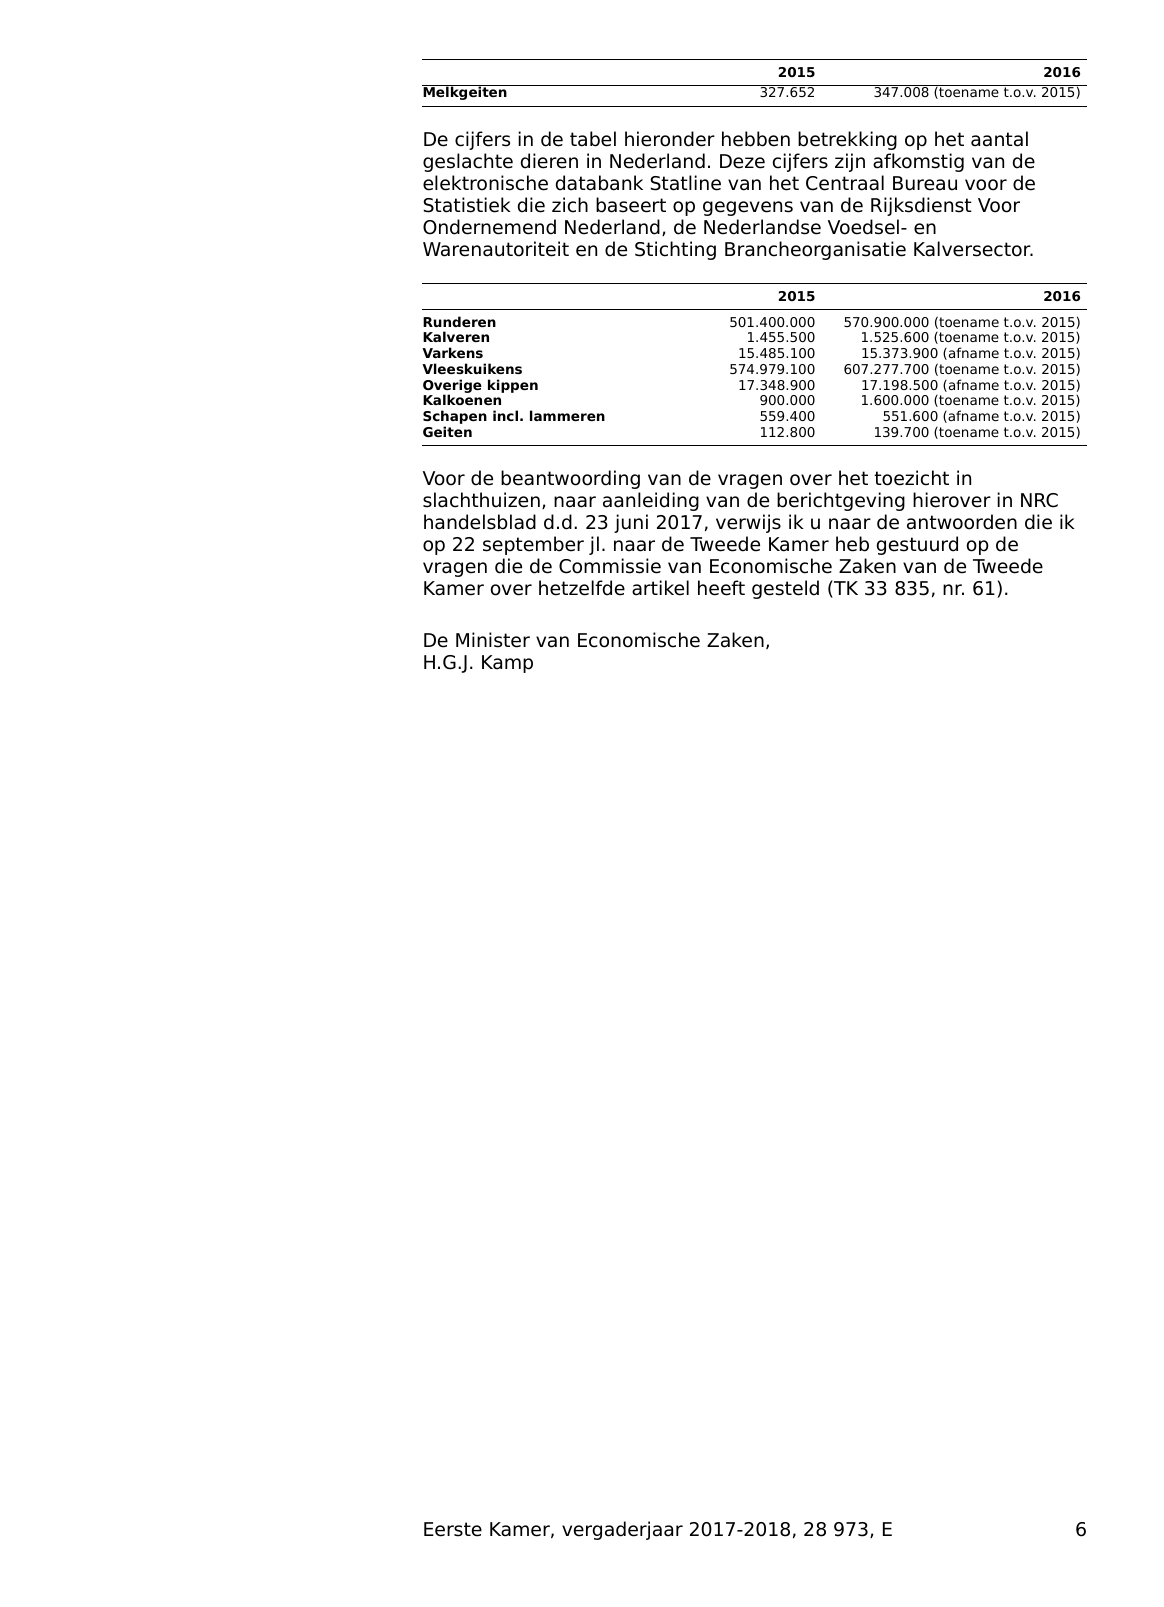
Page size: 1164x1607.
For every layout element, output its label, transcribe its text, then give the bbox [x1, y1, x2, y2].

text Voor de beantwoording van de vragen over het toezicht in slachthuizen, naar aanleiding van de berichtgeving hierover in NRC handelsblad d.d. 23 juni 2017, verwijs ik u naar de antwoorden die ik op 22 september jl. naar de Tweede Kamer heb gestuurd op de vragen die de Commissie van Economische Zaken van de Tweede Kamer over hetzelfde artikel heeft gesteld (TK 33 835, nr. 61). [422, 468, 1087, 600]
table_cell Varkens [422, 346, 674, 362]
table_header [422, 284, 674, 309]
table_cell 900.000 [675, 393, 821, 409]
table_cell 17.348.900 [675, 378, 821, 393]
table_cell 17.198.500 (afname t.o.v. 2015) [821, 378, 1087, 393]
table_cell 327.652 [675, 86, 821, 106]
table_cell 551.600 (afname t.o.v. 2015) [821, 409, 1087, 424]
table_cell 15.485.100 [675, 346, 821, 362]
table_header 2015 [675, 284, 821, 309]
table_cell Geiten [422, 425, 674, 445]
table_cell Runderen [422, 310, 674, 330]
table_cell 112.800 [675, 425, 821, 445]
table_cell 574.979.100 [675, 362, 821, 377]
text De Minister van Economische Zaken, H.G.J. Kamp [422, 630, 1087, 674]
table_cell Overige kippen [422, 378, 674, 393]
table_cell 501.400.000 [675, 310, 821, 330]
table_cell 1.525.600 (toename t.o.v. 2015) [821, 330, 1087, 346]
table_cell 1.600.000 (toename t.o.v. 2015) [821, 393, 1087, 409]
table_cell Vleeskuikens [422, 362, 674, 377]
table_cell 607.277.700 (toename t.o.v. 2015) [821, 362, 1087, 377]
table_cell 559.400 [675, 409, 821, 424]
table_header [422, 60, 674, 85]
table_cell 1.455.500 [675, 330, 821, 346]
table_cell 15.373.900 (afname t.o.v. 2015) [821, 346, 1087, 362]
table_cell Kalkoenen [422, 393, 674, 409]
table_cell Kalveren [422, 330, 674, 346]
table_cell 570.900.000 (toename t.o.v. 2015) [821, 310, 1087, 330]
table_header 2015 [675, 60, 821, 85]
table_cell 347.008 (toename t.o.v. 2015) [821, 86, 1087, 106]
table_cell Schapen incl. lammeren [422, 409, 674, 424]
table_header 2016 [821, 60, 1087, 85]
text De cijfers in de tabel hieronder hebben betrekking op het aantal geslachte dieren in Nederland. Deze cijfers zijn afkomstig van de elektronische databank Statline van het Centraal Bureau voor de Statistiek die zich baseert op gegevens van de Rijksdienst Voor Ondernemend Nederland, de Nederlandse Voedsel- en Warenautoriteit en de Stichting Brancheorganisatie Kalversector. [422, 129, 1087, 261]
table_header 2016 [821, 284, 1087, 309]
table_cell Melkgeiten [422, 86, 674, 106]
table_cell 139.700 (toename t.o.v. 2015) [821, 425, 1087, 445]
